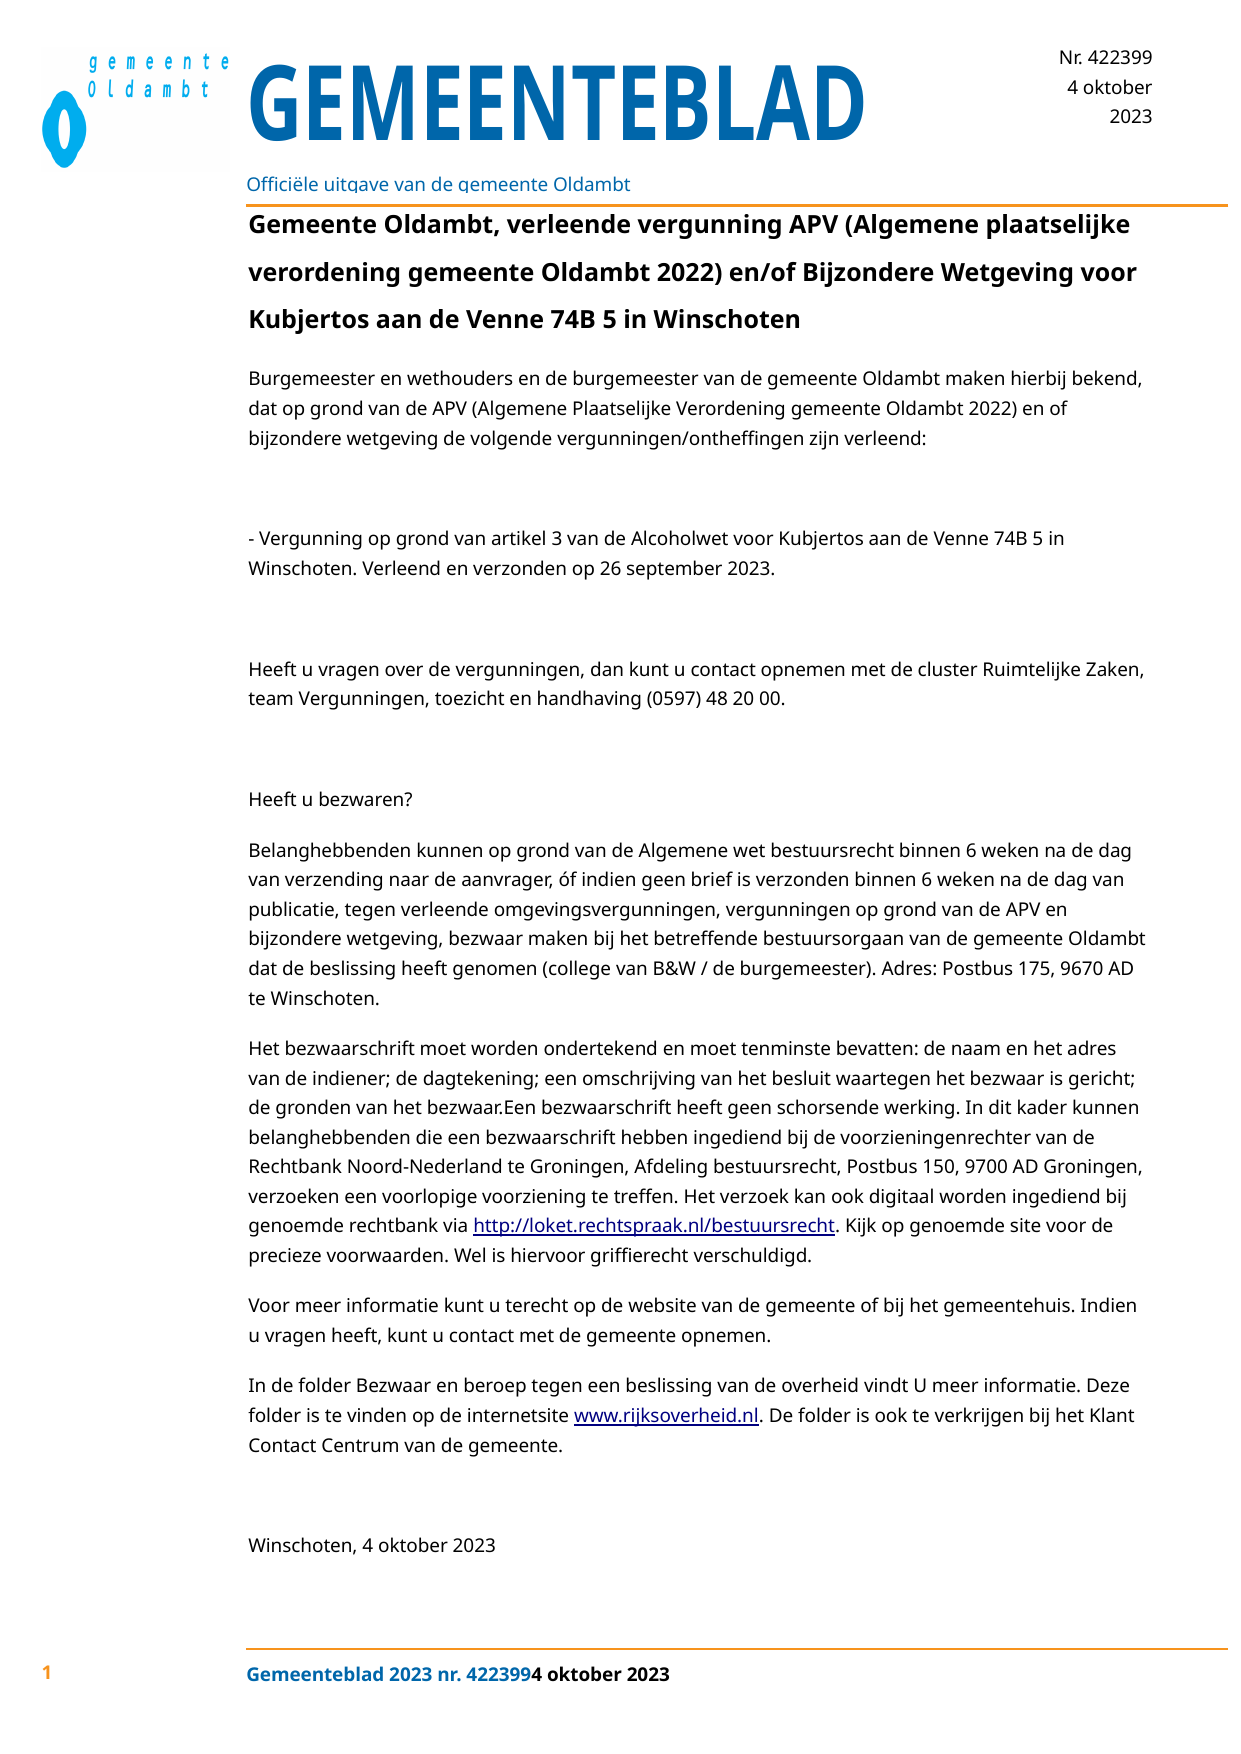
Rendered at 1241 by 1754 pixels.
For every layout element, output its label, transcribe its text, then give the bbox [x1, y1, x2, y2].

text Heeft u vragen over de vergunningen, dan kunt u contact opnemen met de cluster Ruimtelijke Zaken, team Vergunningen, toezicht en handhaving (0597) 48 20 00. [248, 656, 1152, 711]
text Het bezwaarschrift moet worden ondertekend en moet tenminste bevatten: de naam en het adres van de indiener; de dagtekening; een omschrijving van het besluit waartegen het bezwaar is gericht; de gronden van het bezwaar.Een bezwaarschrift heeft geen schorsende werking. In dit kader kunnen belanghebbenden die een bezwaarschrift hebben ingediend bij de voorzieningenrechter van de Rechtbank Noord-Nederland te Groningen, Afdeling bestuursrecht, Postbus 150, 9700 AD Groningen, verzoeken een voorlopige voorziening te treffen. Het verzoek kan ook digitaal worden ingediend bij genoemde rechtbank via http://loket.rechtspraak.nl/bestuursrecht. Kijk op genoemde site voor de precieze voorwaarden. Wel is hiervoor griffierecht verschuldigd. [248, 1035, 1152, 1268]
text Winschoten, 4 oktober 2023 [248, 1533, 1152, 1558]
picture [41, 47, 231, 172]
text Voor meer informatie kunt u terecht op de website van de gemeente of bij het gemeentehuis. Indien u vragen heeft, kunt u contact met de gemeente opnemen. [248, 1293, 1152, 1348]
text Burgemeester en wethouders en de burgemeester van de gemeente Oldambt maken hierbij bekend, dat op grond van de APV (Algemene Plaatselijke Verordening gemeente Oldambt 2022) en of bijzondere wetgeving de volgende vergunningen/ontheffingen zijn verleend: [248, 366, 1152, 450]
text In de folder Bezwaar en beroep tegen een beslissing van de overheid vindt U meer informatie. Deze folder is te vinden op de internetsite www.rijksoverheid.nl. De folder is ook te verkrijgen bij het Klant Contact Centrum van de gemeente. [248, 1373, 1152, 1457]
text - Vergunning op grond van artikel 3 van de Alcoholwet voor Kubjertos aan de Venne 74B 5 in Winschoten. Verleend en verzonden op 26 september 2023. [248, 526, 1152, 581]
text Belanghebbenden kunnen op grond van de Algemene wet bestuursrecht binnen 6 weken na de dag van verzending naar de aanvrager, óf indien geen brief is verzonden binnen 6 weken na de dag van publicatie, tegen verleende omgevingsvergunningen, vergunningen op grond van de APV en bijzondere wetgeving, bezwaar maken bij het betreffende bestuursorgaan van de gemeente Oldambt dat de beslissing heeft genomen (college van B&W / de burgemeester). Adres: Postbus 175, 9670 AD te Winschoten. [248, 837, 1152, 1010]
text Heeft u bezwaren? [248, 786, 1152, 812]
text Gemeente Oldambt, verleende vergunning APV (Algemene plaatselijke verordening gemeente Oldambt 2022) en/of Bijzondere Wetgeving voor Kubjertos aan de Venne 74B 5 in Winschoten [248, 207, 1152, 336]
